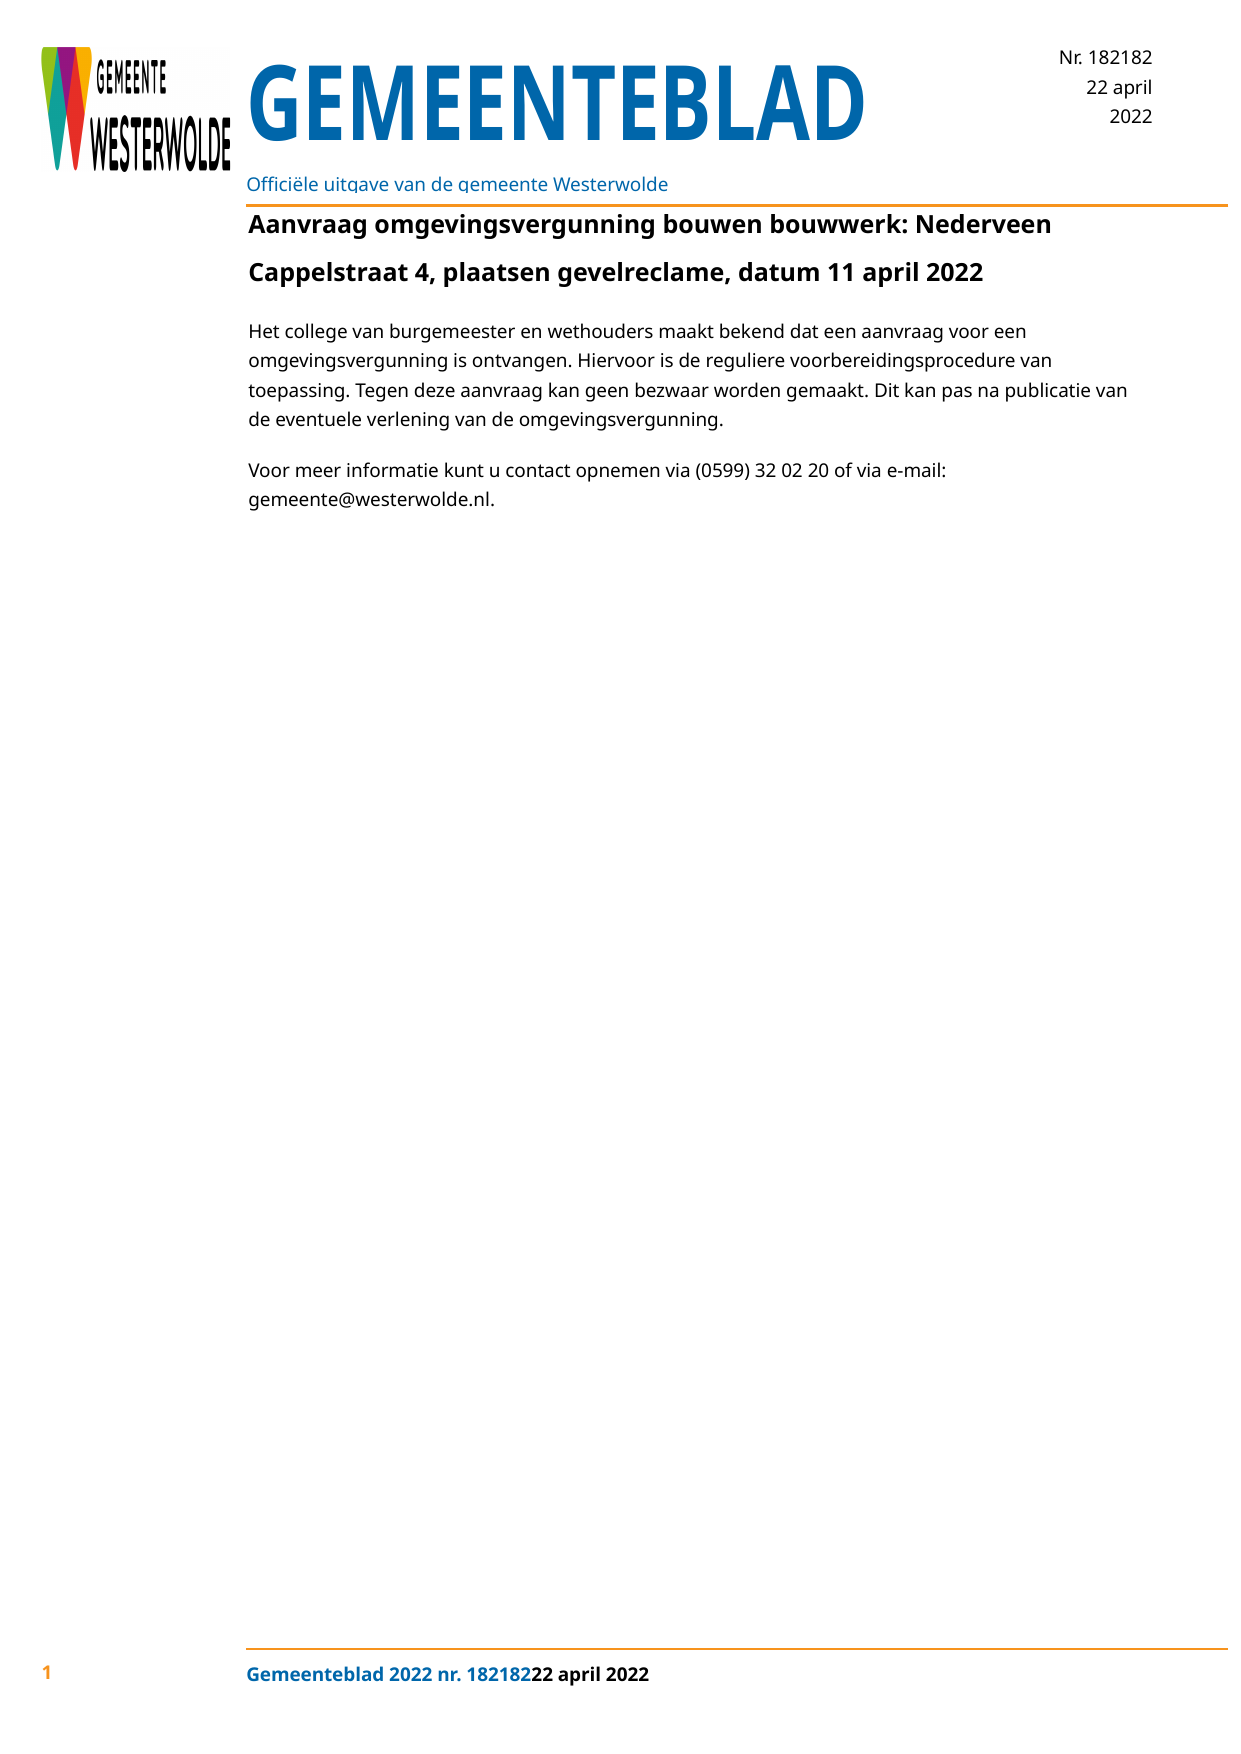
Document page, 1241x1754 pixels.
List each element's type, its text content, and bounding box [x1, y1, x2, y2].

text Voor meer informatie kunt u contact opnemen via (0599) 32 02 20 of via e-mail: gemeente@westerwolde.nl. [248, 457, 1152, 512]
text Het college van burgemeester en wethouders maakt bekend dat een aanvraag voor een omgevingsvergunning is ontvangen. Hiervoor is de reguliere voorbereidingsprocedure van toepassing. Tegen deze aanvraag kan geen bezwaar worden gemaakt. Dit kan pas na publicatie van de eventuele verlening van de omgevingsvergunning. [248, 318, 1152, 432]
text Aanvraag omgevingsvergunning bouwen bouwwerk: Nederveen Cappelstraat 4, plaatsen gevelreclame, datum 11 april 2022 [248, 207, 1152, 288]
picture [41, 47, 231, 172]
